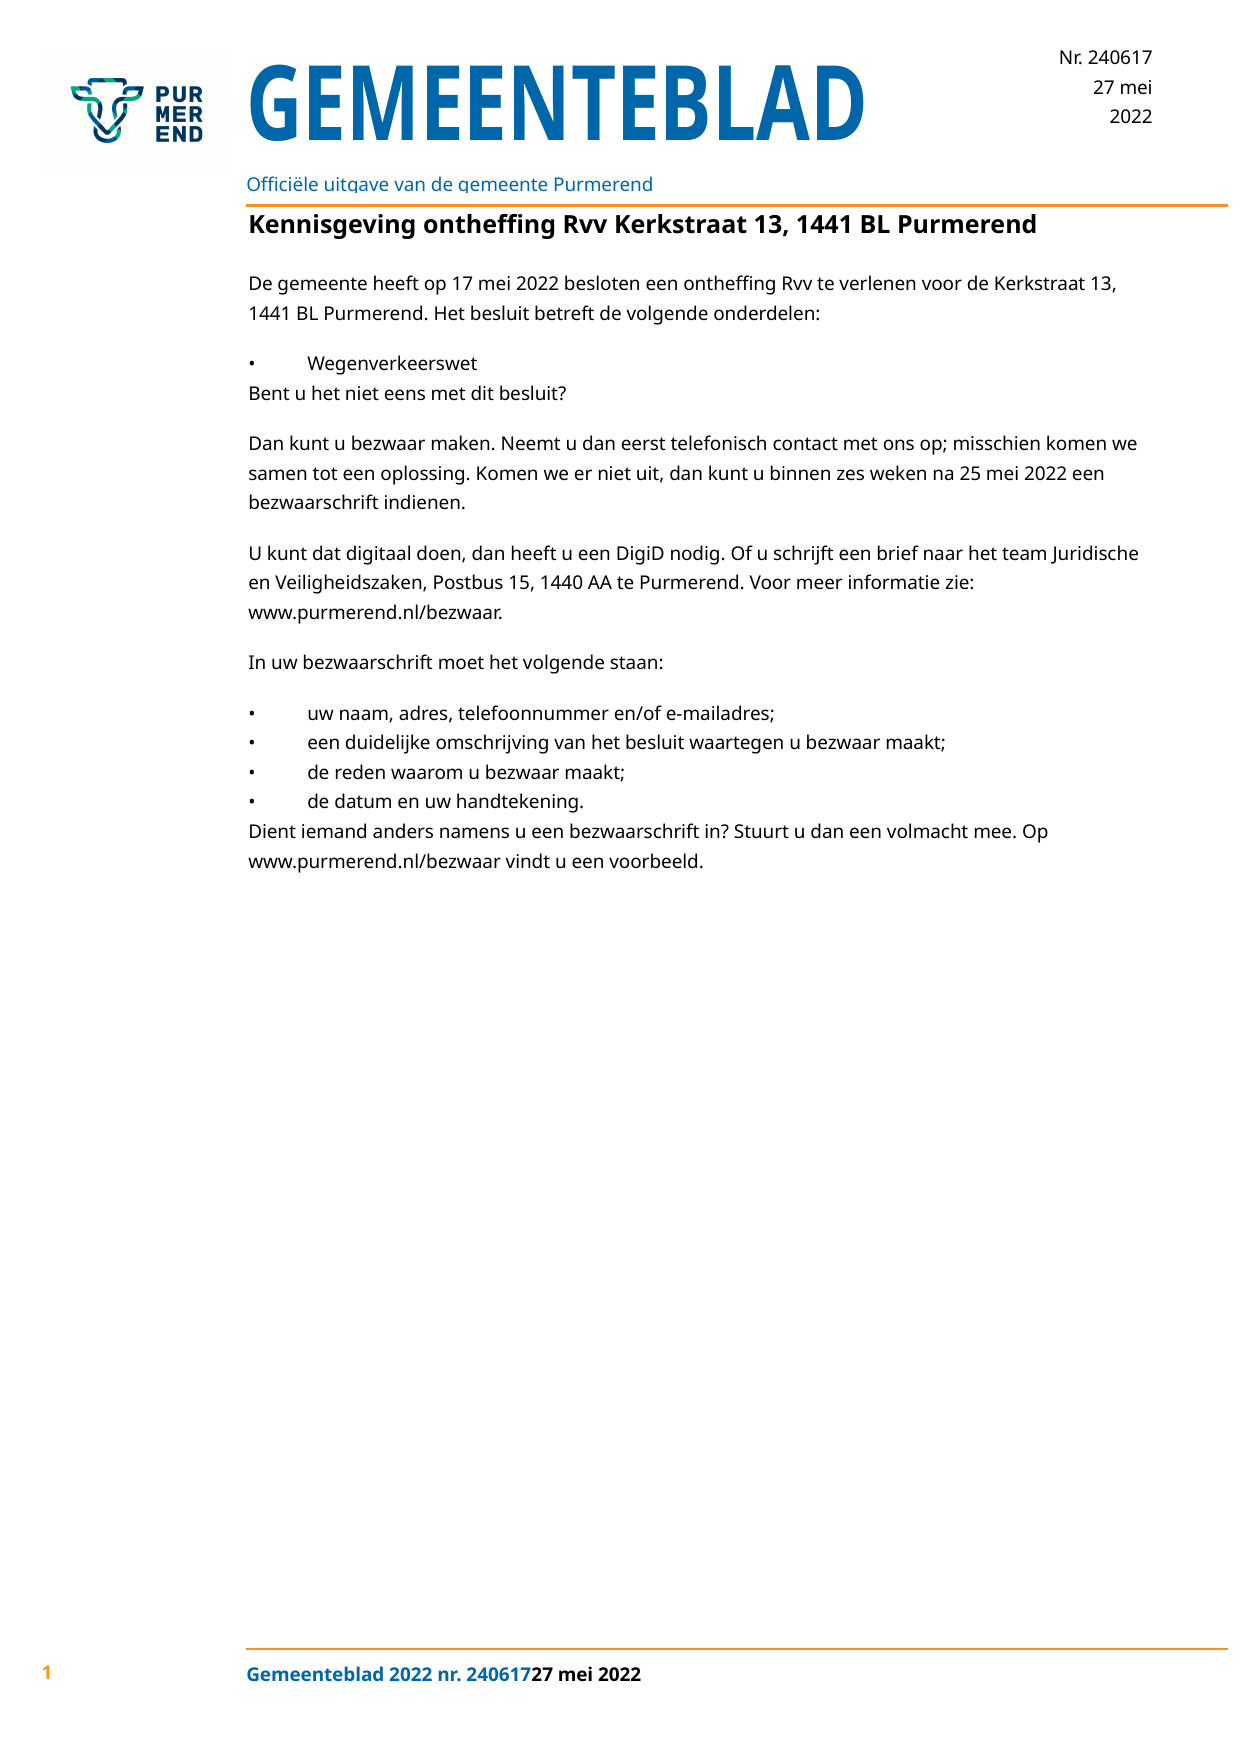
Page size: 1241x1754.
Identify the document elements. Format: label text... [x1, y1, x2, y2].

text In uw bezwaarschrift moet het volgende staan: [248, 649, 1152, 675]
list Wegenverkeerswet [248, 350, 1152, 376]
list de reden waarom u bezwaar maakt; [248, 759, 1152, 785]
list de datum en uw handtekening. [248, 789, 1152, 814]
list een duidelijke omschrijving van het besluit waartegen u bezwaar maakt; [248, 729, 1152, 755]
text Bent u het niet eens met dit besluit? [248, 380, 1152, 406]
picture [41, 47, 231, 172]
text U kunt dat digitaal doen, dan heeft u een DigiD nodig. Of u schrijft een brief naar het team Juridische en Veiligheidszaken, Postbus 15, 1440 AA te Purmerend. Voor meer informatie zie: www.purmerend.nl/bezwaar. [248, 540, 1152, 625]
text Dient iemand anders namens u een bezwaarschrift in? Stuurt u dan een volmacht mee. Op www.purmerend.nl/bezwaar vindt u een voorbeeld. [248, 818, 1152, 873]
text Kennisgeving ontheffing Rvv Kerkstraat 13, 1441 BL Purmerend [248, 207, 1152, 241]
list uw naam, adres, telefoonnummer en/of e-mailadres; [248, 700, 1152, 726]
text Dan kunt u bezwaar maken. Neemt u dan eerst telefonisch contact met ons op; misschien komen we samen tot een oplossing. Komen we er niet uit, dan kunt u binnen zes weken na 25 mei 2022 een bezwaarschrift indienen. [248, 430, 1152, 515]
text De gemeente heeft op 17 mei 2022 besloten een ontheffing Rvv te verlenen voor de Kerkstraat 13, 1441 BL Purmerend. Het besluit betreft de volgende onderdelen: [248, 270, 1152, 326]
